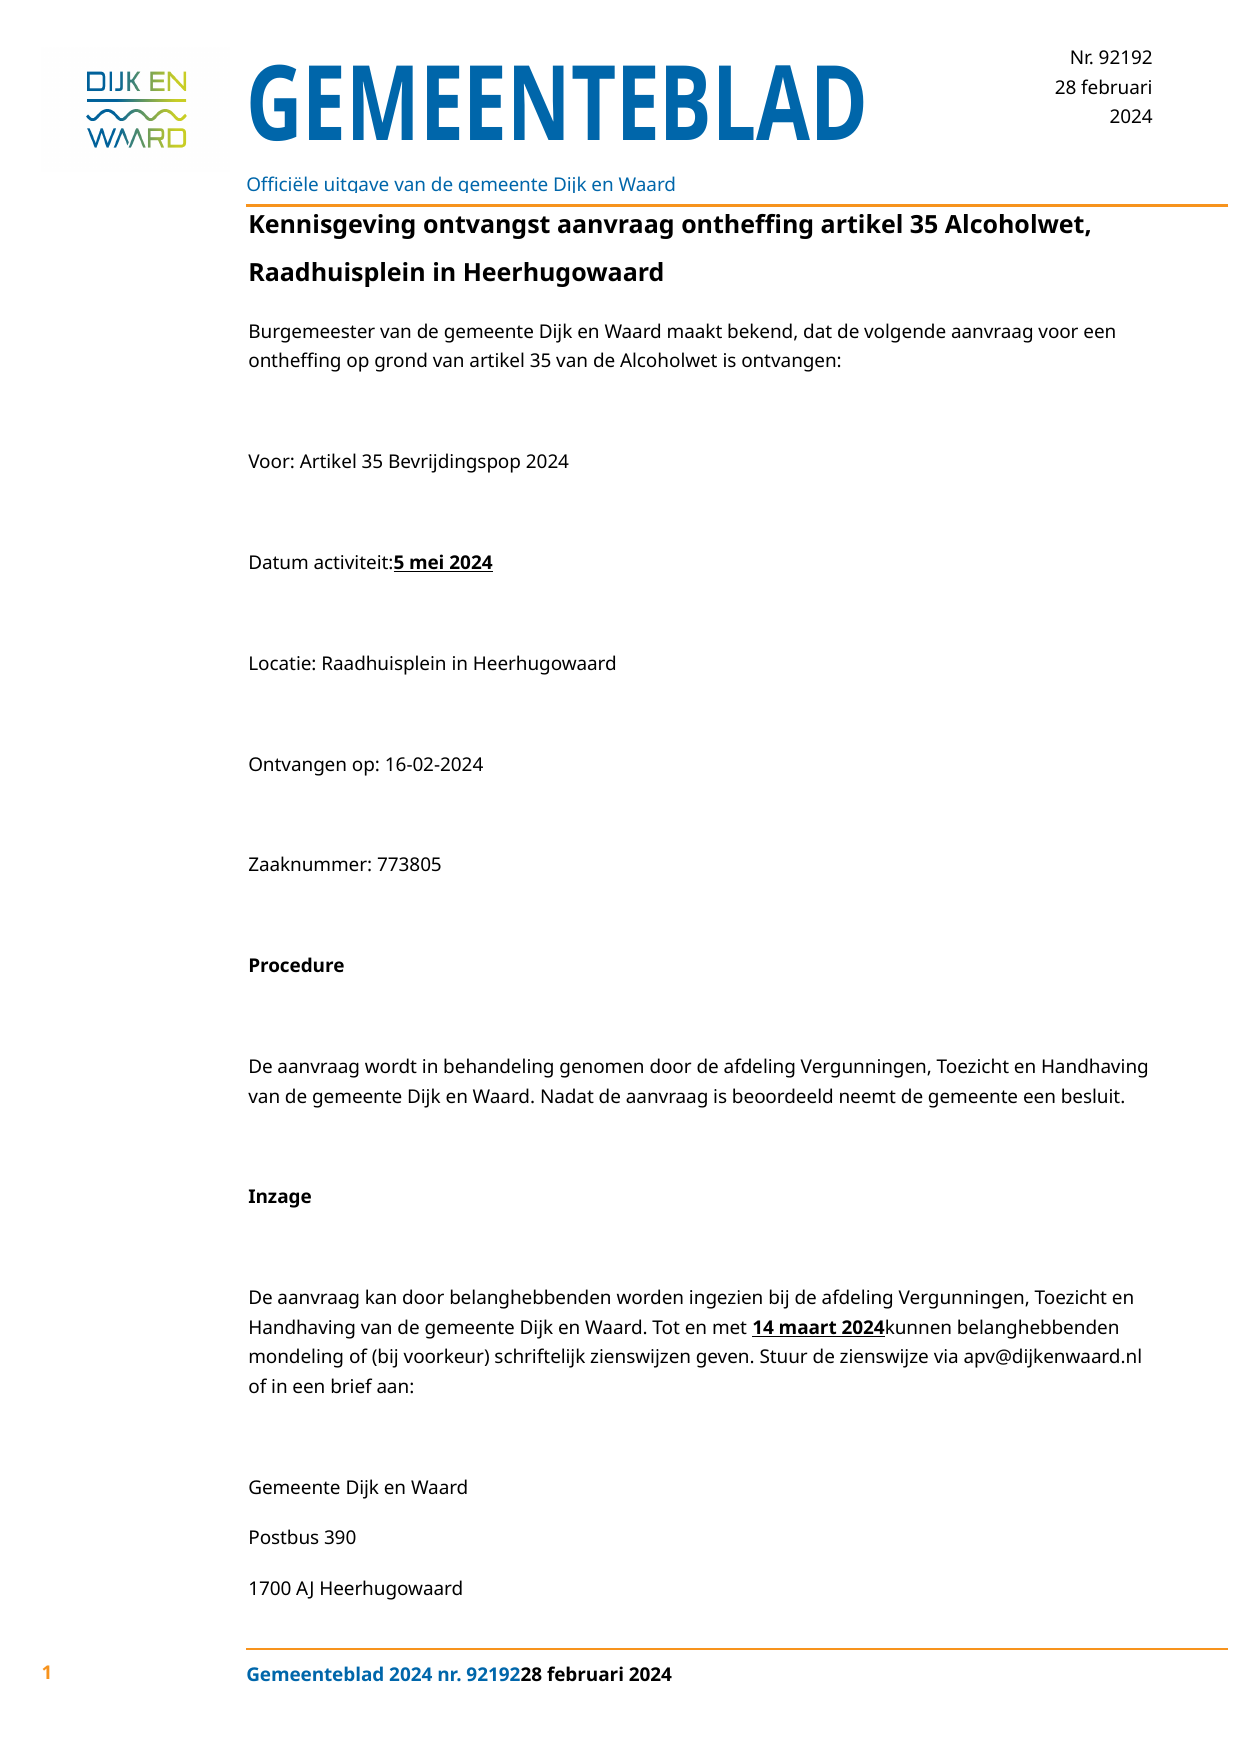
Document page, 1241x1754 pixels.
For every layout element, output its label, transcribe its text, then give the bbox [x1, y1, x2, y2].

text Postbus 390 [248, 1524, 1152, 1550]
text Kennisgeving ontvangst aanvraag ontheffing artikel 35 Alcoholwet, Raadhuisplein in Heerhugowaard [248, 207, 1152, 288]
text Procedure [248, 952, 1152, 978]
text Ontvangen op: 16-02-2024 [248, 751, 1152, 777]
text 1700 AJ Heerhugowaard [248, 1575, 1152, 1601]
text Gemeente Dijk en Waard [248, 1474, 1152, 1500]
text Locatie: Raadhuisplein in Heerhugowaard [248, 650, 1152, 676]
text Zaaknummer: 773805 [248, 852, 1152, 877]
text Voor: Artikel 35 Bevrijdingspop 2024 [248, 448, 1152, 474]
picture [41, 47, 231, 172]
text Inzage [248, 1184, 1152, 1209]
text De aanvraag wordt in behandeling genomen door de afdeling Vergunningen, Toezicht en Handhaving van de gemeente Dijk en Waard. Nadat de aanvraag is beoordeeld neemt de gemeente een besluit. [248, 1053, 1152, 1109]
text Burgemeester van de gemeente Dijk en Waard maakt bekend, dat de volgende aanvraag voor een ontheffing op grond van artikel 35 van de Alcoholwet is ontvangen: [248, 318, 1152, 373]
text Datum activiteit:5 mei 2024 [248, 549, 1152, 575]
text De aanvraag kan door belanghebbenden worden ingezien bij de afdeling Vergunningen, Toezicht en Handhaving van de gemeente Dijk en Waard. Tot en met 14 maart 2024kunnen belanghebbenden mondeling of (bij voorkeur) schriftelijk zienswijzen geven. Stuur de zienswijze via apv@dijkenwaard.nl of in een brief aan: [248, 1284, 1152, 1399]
